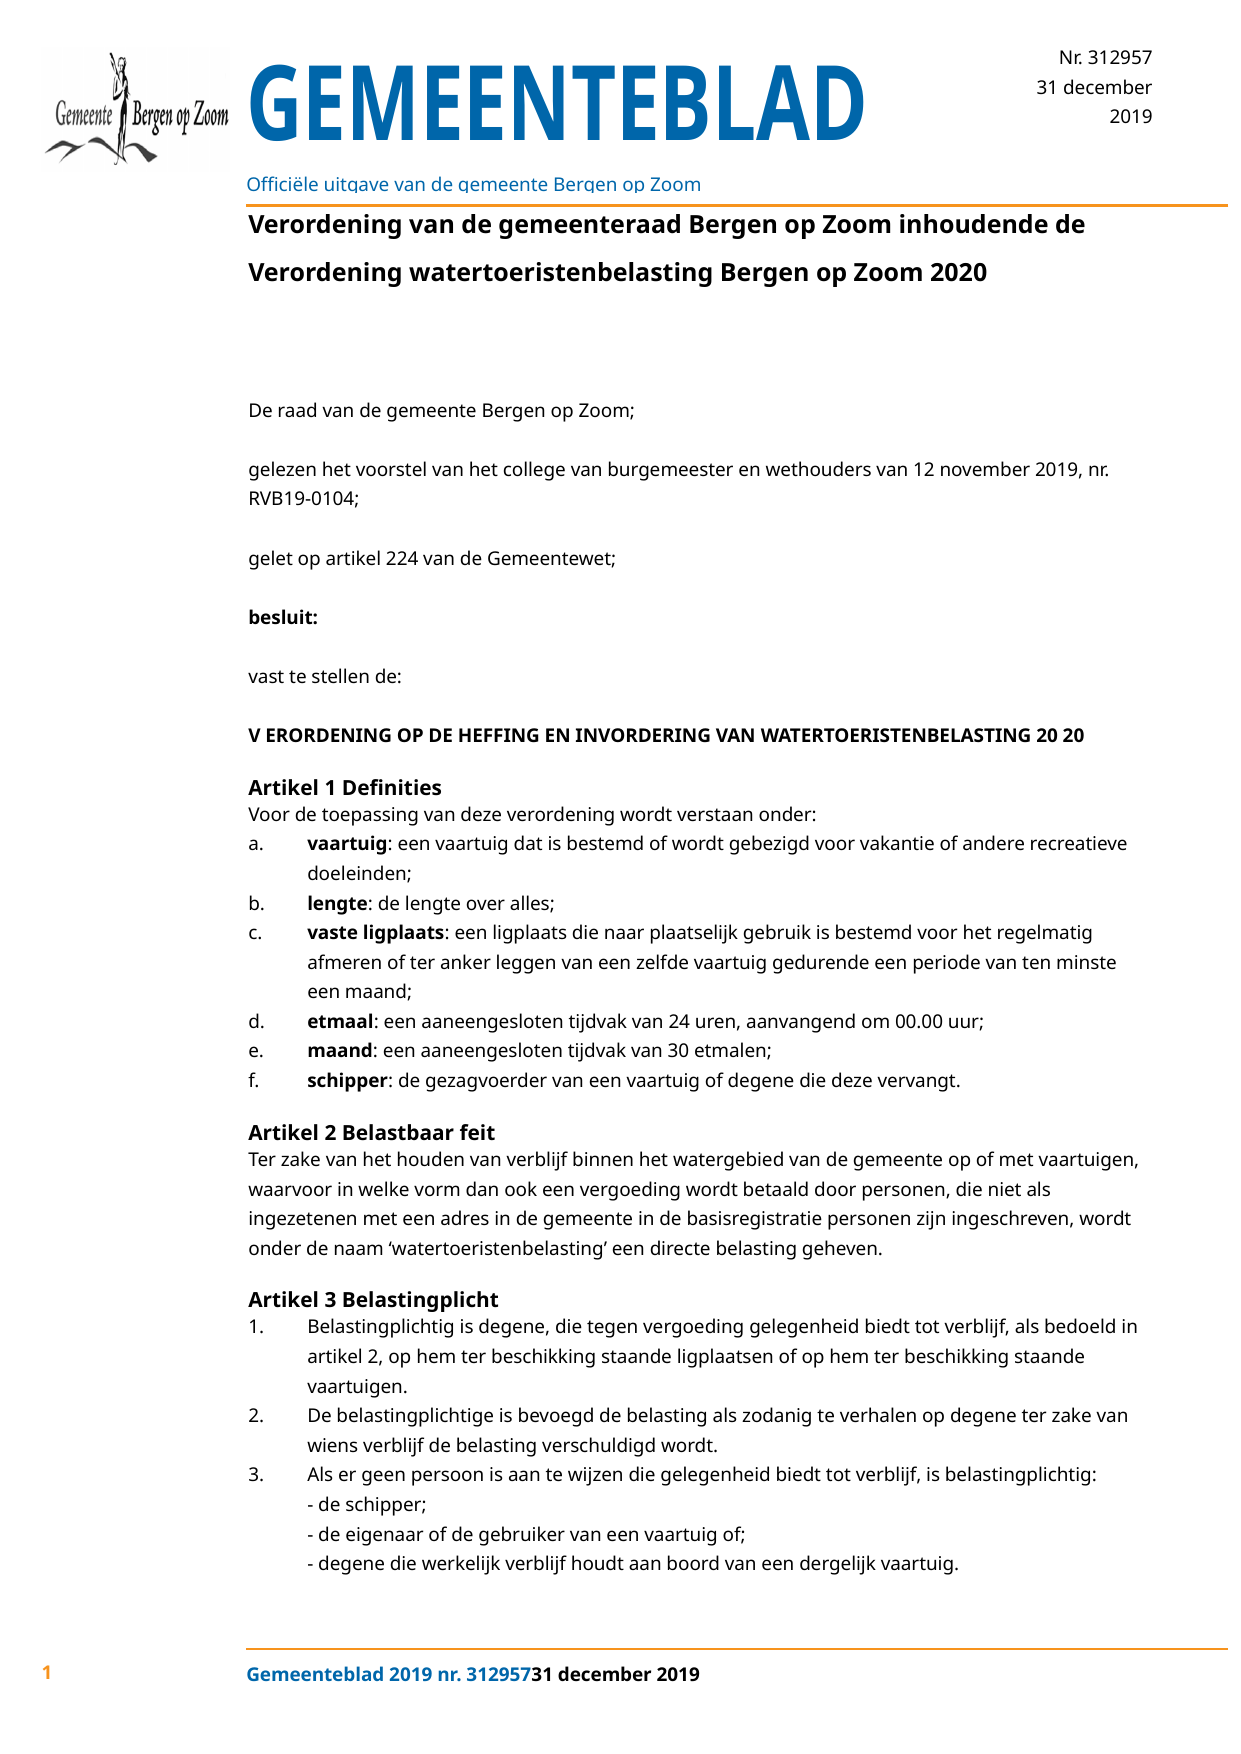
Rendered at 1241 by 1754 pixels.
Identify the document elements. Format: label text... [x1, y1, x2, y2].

list etmaal: een aaneengesloten tijdvak van 24 uren, aanvangend om 00.00 uur; [248, 1008, 1152, 1034]
text Verordening van de gemeenteraad Bergen op Zoom inhoudende de Verordening watertoeristenbelasting Bergen op Zoom 2020 [248, 207, 1152, 288]
list - de eigenaar of de gebruiker van een vaartuig of; [248, 1521, 1152, 1547]
list vaartuig: een vaartuig dat is bestemd of wordt gebezigd voor vakantie of andere recreatieve doeleinden; [248, 831, 1152, 886]
text besluit: [248, 604, 1152, 629]
text V ERORDENING OP DE HEFFING EN INVORDERING VAN WATERTOERISTENBELASTING 20 20 [248, 722, 1152, 748]
text Artikel 3 Belastingplicht [248, 1285, 1152, 1314]
text gelezen het voorstel van het college van burgemeester en wethouders van 12 november 2019, nr. RVB19-0104; [248, 456, 1152, 511]
list maand: een aaneengesloten tijdvak van 30 etmalen; [248, 1038, 1152, 1063]
text Ter zake van het houden van verblijf binnen het watergebied van de gemeente op of met vaartuigen, waarvoor in welke vorm dan ook een vergoeding wordt betaald door personen, die niet als ingezetenen met een adres in de gemeente in de basisregistratie personen zijn ingeschreven, wordt onder de naam ‘watertoeristenbelasting’ een directe belasting geheven. [248, 1146, 1152, 1261]
list - de schipper; [248, 1491, 1152, 1517]
list schipper: de gezagvoerder van een vaartuig of degene die deze vervangt. [248, 1067, 1152, 1093]
text Artikel 2 Belastbaar feit [248, 1118, 1152, 1146]
list De belastingplichtige is bevoegd de belasting als zodanig te verhalen op degene ter zake van wiens verblijf de belasting verschuldigd wordt. [248, 1402, 1152, 1458]
list Belastingplichtig is degene, die tegen vergoeding gelegenheid biedt tot verblijf, als bedoeld in artikel 2, op hem ter beschikking staande ligplaatsen of op hem ter beschikking staande vaartuigen. [248, 1314, 1152, 1399]
text Artikel 1 Definities [248, 773, 1152, 801]
text gelet op artikel 224 van de Gemeentewet; [248, 545, 1152, 570]
list lengte: de lengte over alles; [248, 890, 1152, 916]
list vaste ligplaats: een ligplaats die naar plaatselijk gebruik is bestemd voor het regelmatig afmeren of ter anker leggen van een zelfde vaartuig gedurende een periode van ten minste een maand; [248, 919, 1152, 1004]
list - degene die werkelijk verblijf houdt aan boord van een dergelijk vaartuig. [248, 1550, 1152, 1576]
text Voor de toepassing van deze verordening wordt verstaan onder: [248, 801, 1152, 827]
list Als er geen persoon is aan te wijzen die gelegenheid biedt tot verblijf, is belastingplichtig: [248, 1462, 1152, 1487]
text vast te stellen de: [248, 663, 1152, 689]
text De raad van de gemeente Bergen op Zoom; [248, 397, 1152, 422]
picture [41, 47, 231, 172]
